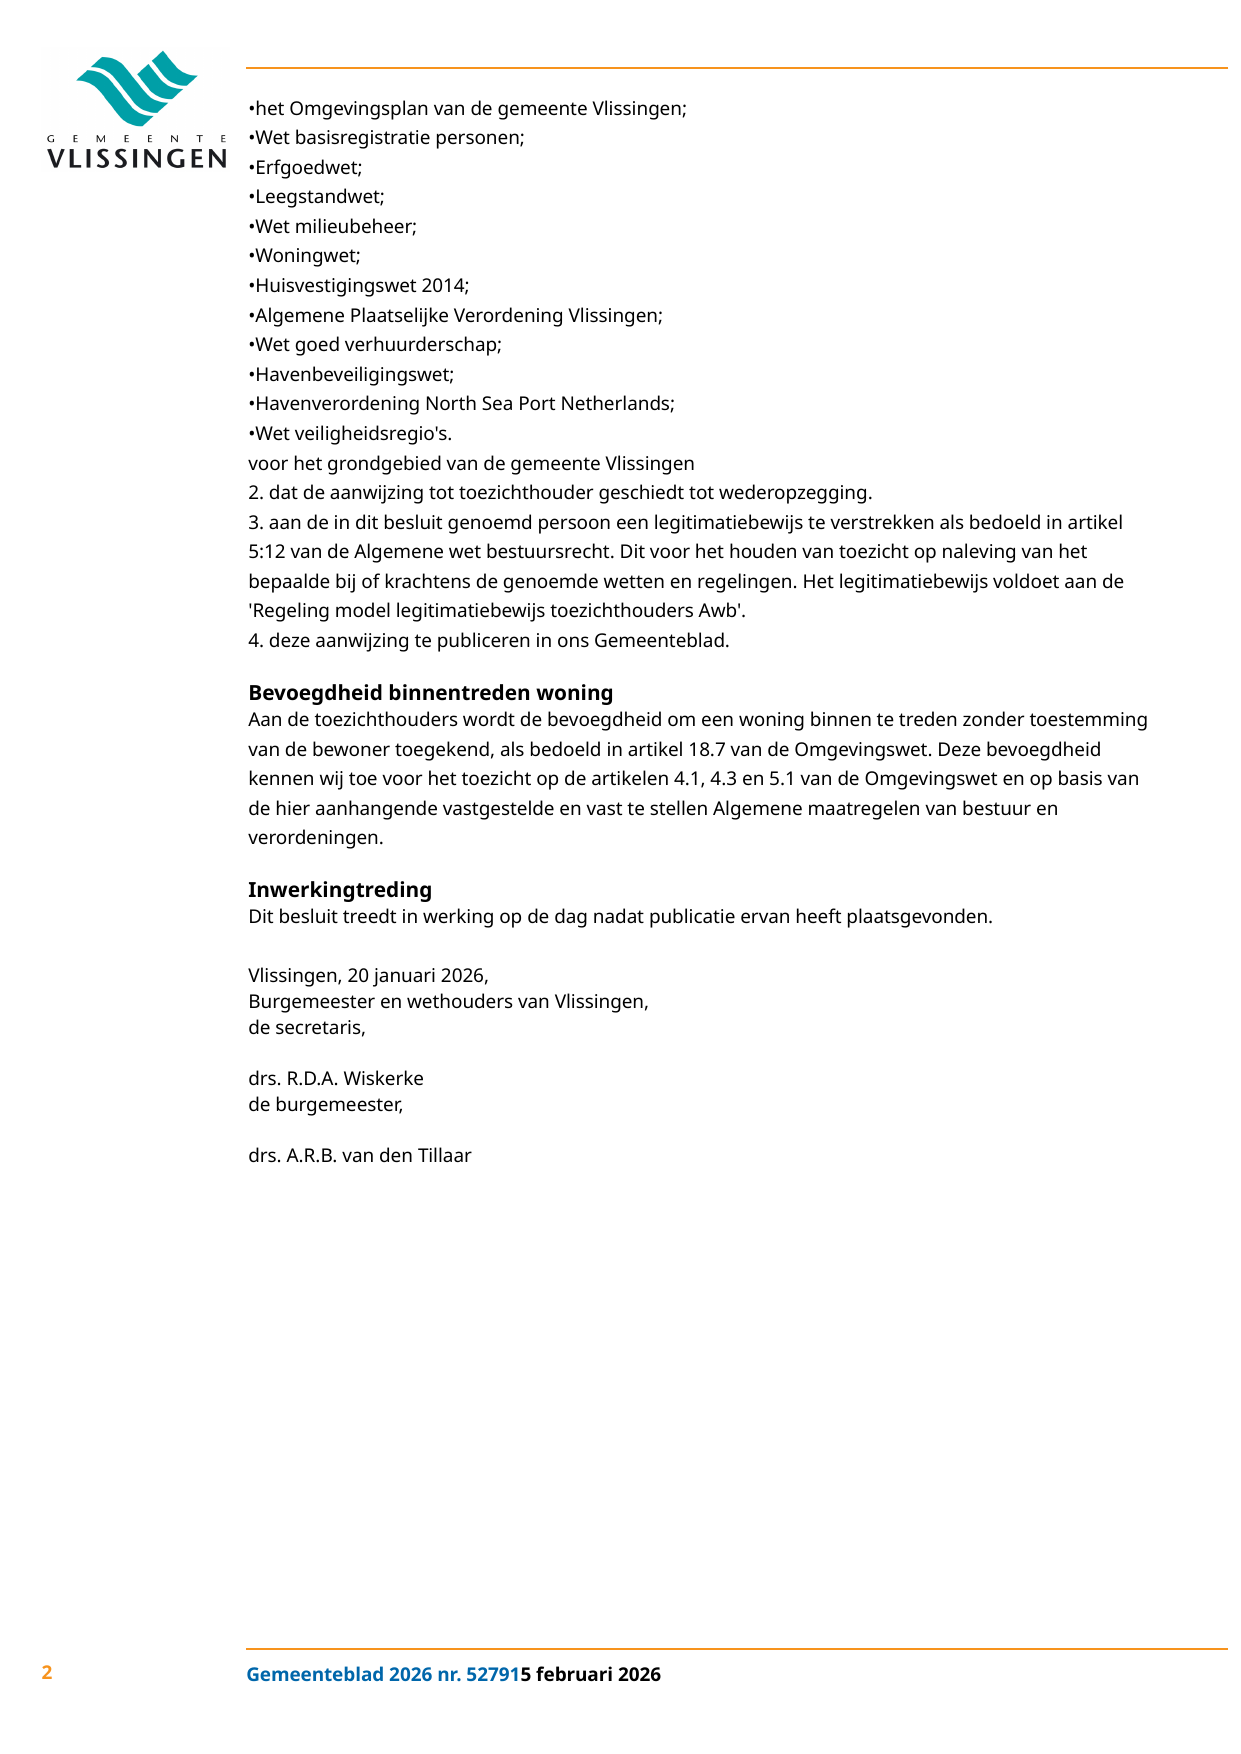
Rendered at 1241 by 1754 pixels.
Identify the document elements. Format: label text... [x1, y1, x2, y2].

text •Wet goed verhuurderschap; [248, 331, 1152, 357]
text Bevoegdheid binnentreden woning [248, 678, 1152, 706]
text •Algemene Plaatselijke Verordening Vlissingen; [248, 302, 1152, 328]
text •Havenbeveiligingswet; [248, 361, 1152, 387]
text •Woningwet; [248, 243, 1152, 268]
text voor het grondgebied van de gemeente Vlissingen [248, 450, 1152, 476]
text •Huisvestigingswet 2014; [248, 272, 1152, 298]
picture [41, 47, 231, 172]
text de secretaris, [248, 1014, 1152, 1040]
text •Wet veiligheidsregio's. [248, 420, 1152, 446]
text drs. R.D.A. Wiskerke [248, 1065, 1152, 1091]
text •het Omgevingsplan van de gemeente Vlissingen; [248, 95, 1152, 121]
text •Wet milieubeheer; [248, 213, 1152, 239]
text Dit besluit treedt in werking op de dag nadat publicatie ervan heeft plaatsgevonden. [248, 903, 1152, 929]
text Aan de toezichthouders wordt de bevoegdheid om een woning binnen te treden zonder toestemming van de bewoner toegekend, als bedoeld in artikel 18.7 van de Omgevingswet. Deze bevoegdheid kennen wij toe voor het toezicht op de artikelen 4.1, 4.3 en 5.1 van de Omgevingswet en op basis van de hier aanhangende vastgestelde en vast te stellen Algemene maatregelen van bestuur en verordeningen. [248, 706, 1152, 850]
text de burgemeester, [248, 1091, 1152, 1117]
text Vlissingen, 20 januari 2026, [248, 962, 1152, 988]
text drs. A.R.B. van den Tillaar [248, 1143, 1152, 1168]
text •Wet basisregistratie personen; [248, 124, 1152, 150]
text 2. dat de aanwijzing tot toezichthouder geschiedt tot wederopzegging. [248, 479, 1152, 505]
text •Havenverordening North Sea Port Netherlands; [248, 391, 1152, 416]
text 4. deze aanwijzing te publiceren in ons Gemeenteblad. [248, 627, 1152, 653]
text Inwerkingtreding [248, 875, 1152, 903]
text •Leegstandwet; [248, 183, 1152, 209]
text Burgemeester en wethouders van Vlissingen, [248, 988, 1152, 1014]
text •Erfgoedwet; [248, 154, 1152, 180]
text 3. aan de in dit besluit genoemd persoon een legitimatiebewijs te verstrekken als bedoeld in artikel 5:12 van de Algemene wet bestuursrecht. Dit voor het houden van toezicht op naleving van het bepaalde bij of krachtens de genoemde wetten en regelingen. Het legitimatiebewijs voldoet aan de 'Regeling model legitimatiebewijs toezichthouders Awb'. [248, 509, 1152, 623]
